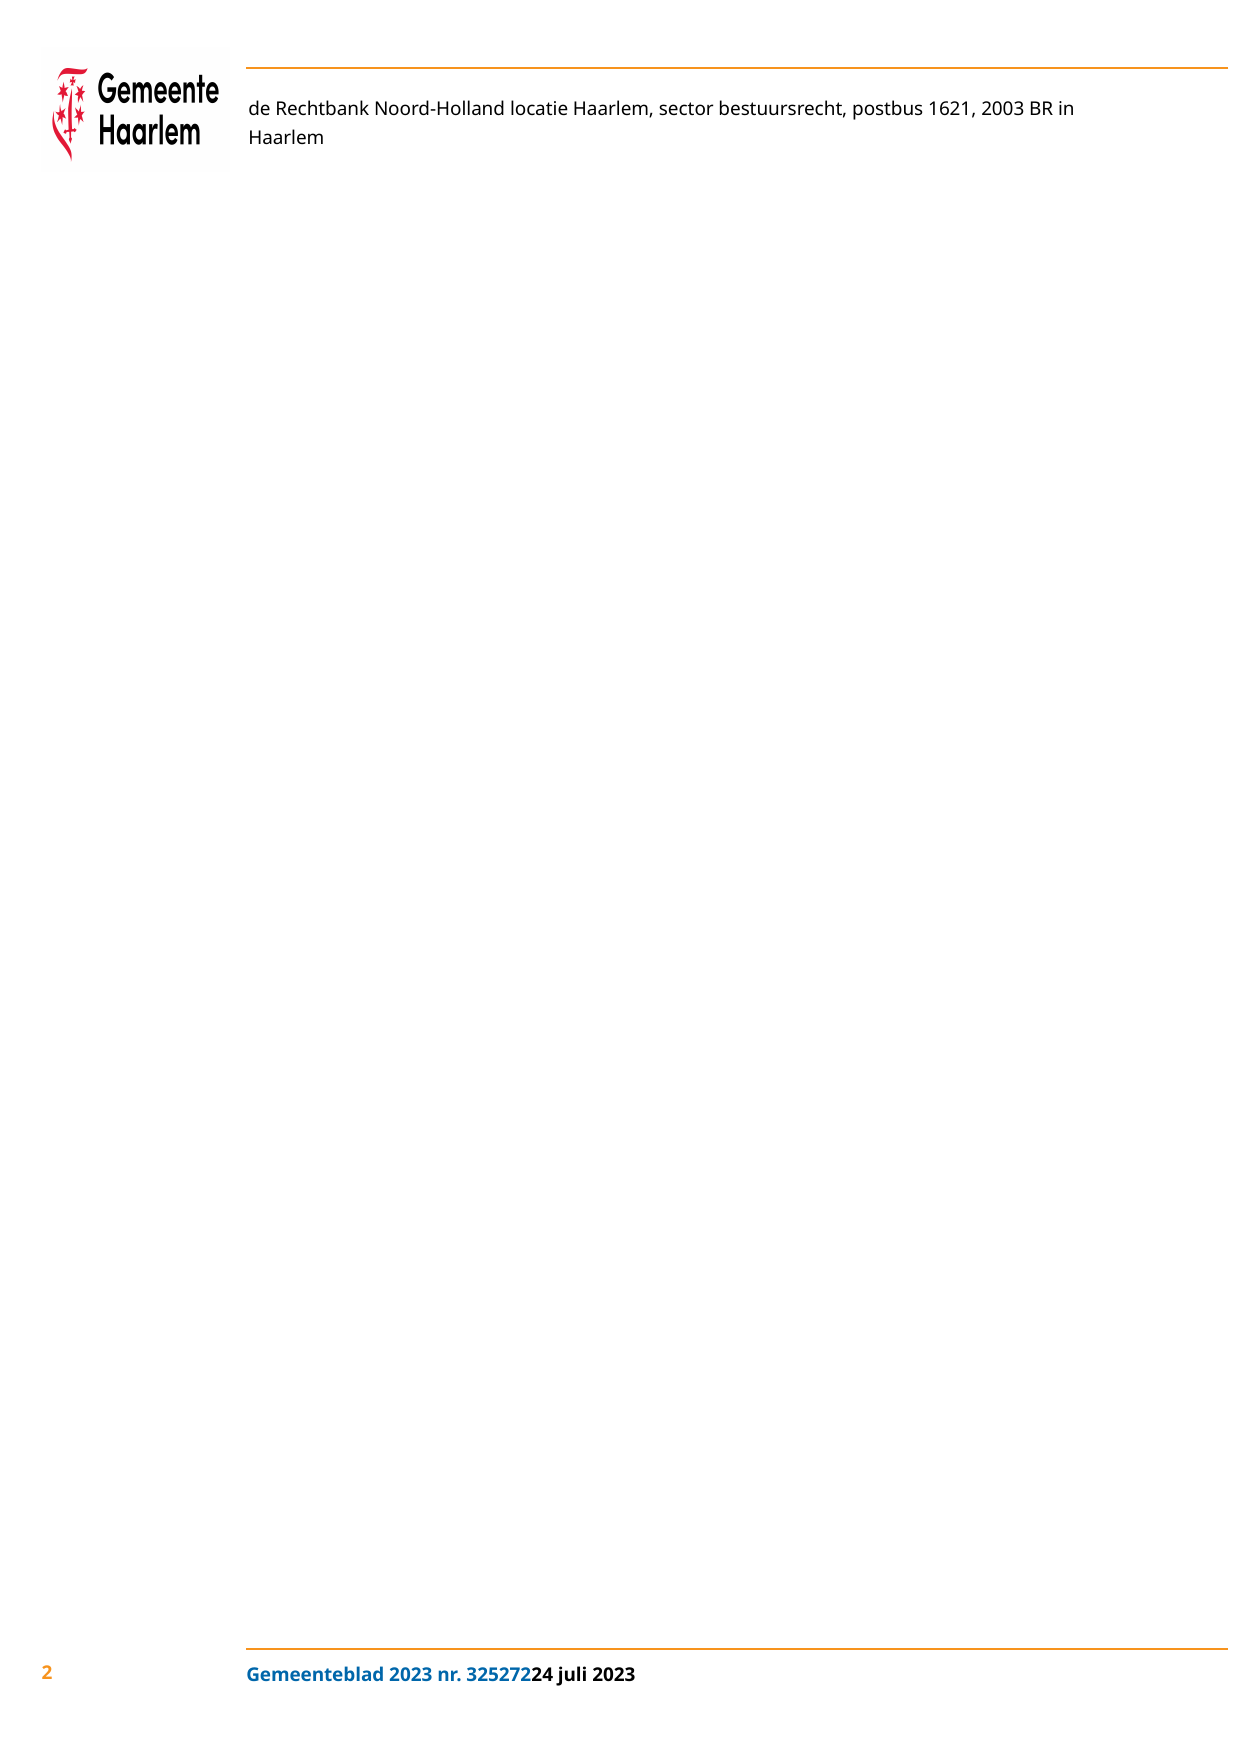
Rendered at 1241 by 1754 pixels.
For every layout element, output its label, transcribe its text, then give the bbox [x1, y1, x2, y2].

picture [41, 47, 231, 172]
text de Rechtbank Noord-Holland locatie Haarlem, sector bestuursrecht, postbus 1621, 2003 BR in Haarlem [248, 95, 1152, 150]
